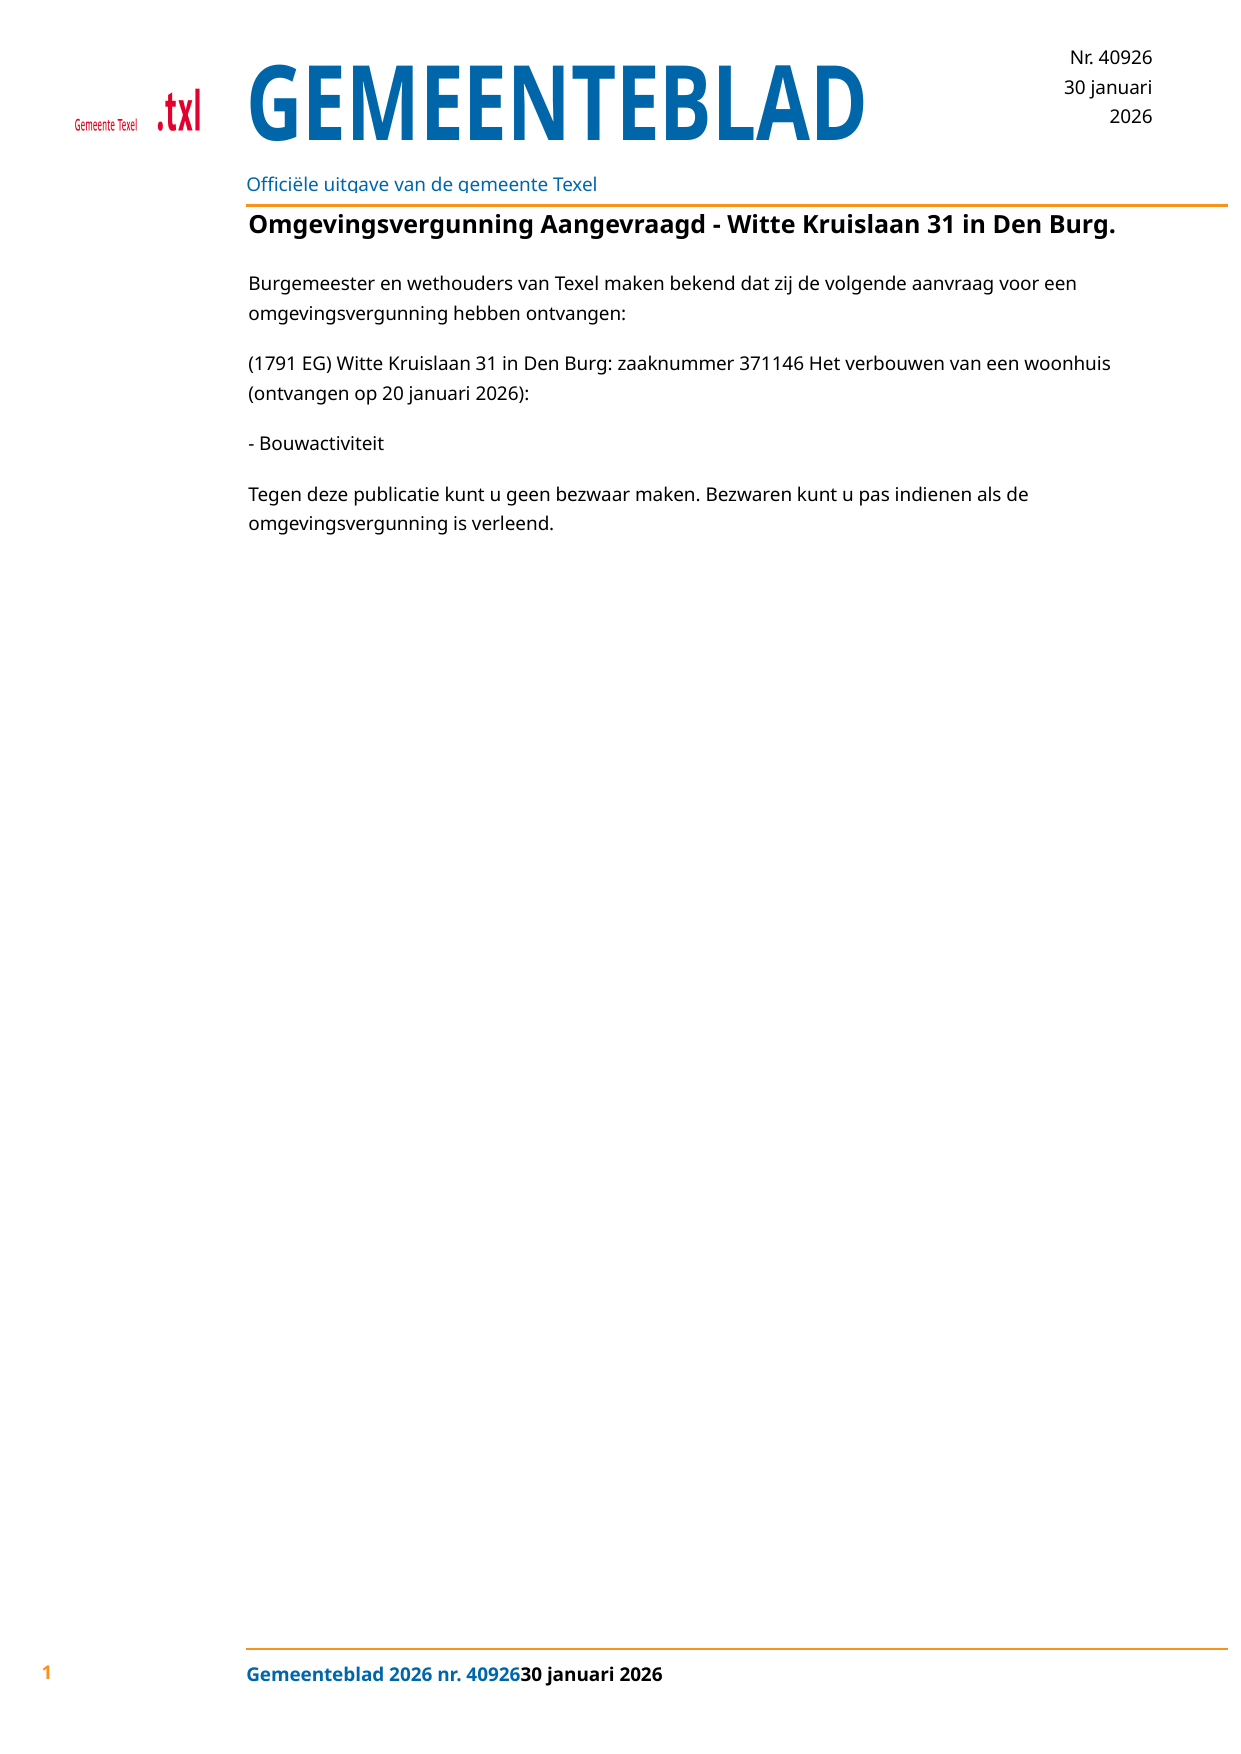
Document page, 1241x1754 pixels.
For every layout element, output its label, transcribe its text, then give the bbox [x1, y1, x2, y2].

text (1791 EG) Witte Kruislaan 31 in Den Burg: zaaknummer 371146 Het verbouwen van een woonhuis (ontvangen op 20 januari 2026): [248, 350, 1152, 406]
text Tegen deze publicatie kunt u geen bezwaar maken. Bezwaren kunt u pas indienen als de omgevingsvergunning is verleend. [248, 481, 1152, 536]
text - Bouwactiviteit [248, 430, 1152, 456]
text Omgevingsvergunning Aangevraagd - Witte Kruislaan 31 in Den Burg. [248, 207, 1152, 241]
text Burgemeester en wethouders van Texel maken bekend dat zij de volgende aanvraag voor een omgevingsvergunning hebben ontvangen: [248, 270, 1152, 326]
picture [41, 47, 231, 172]
